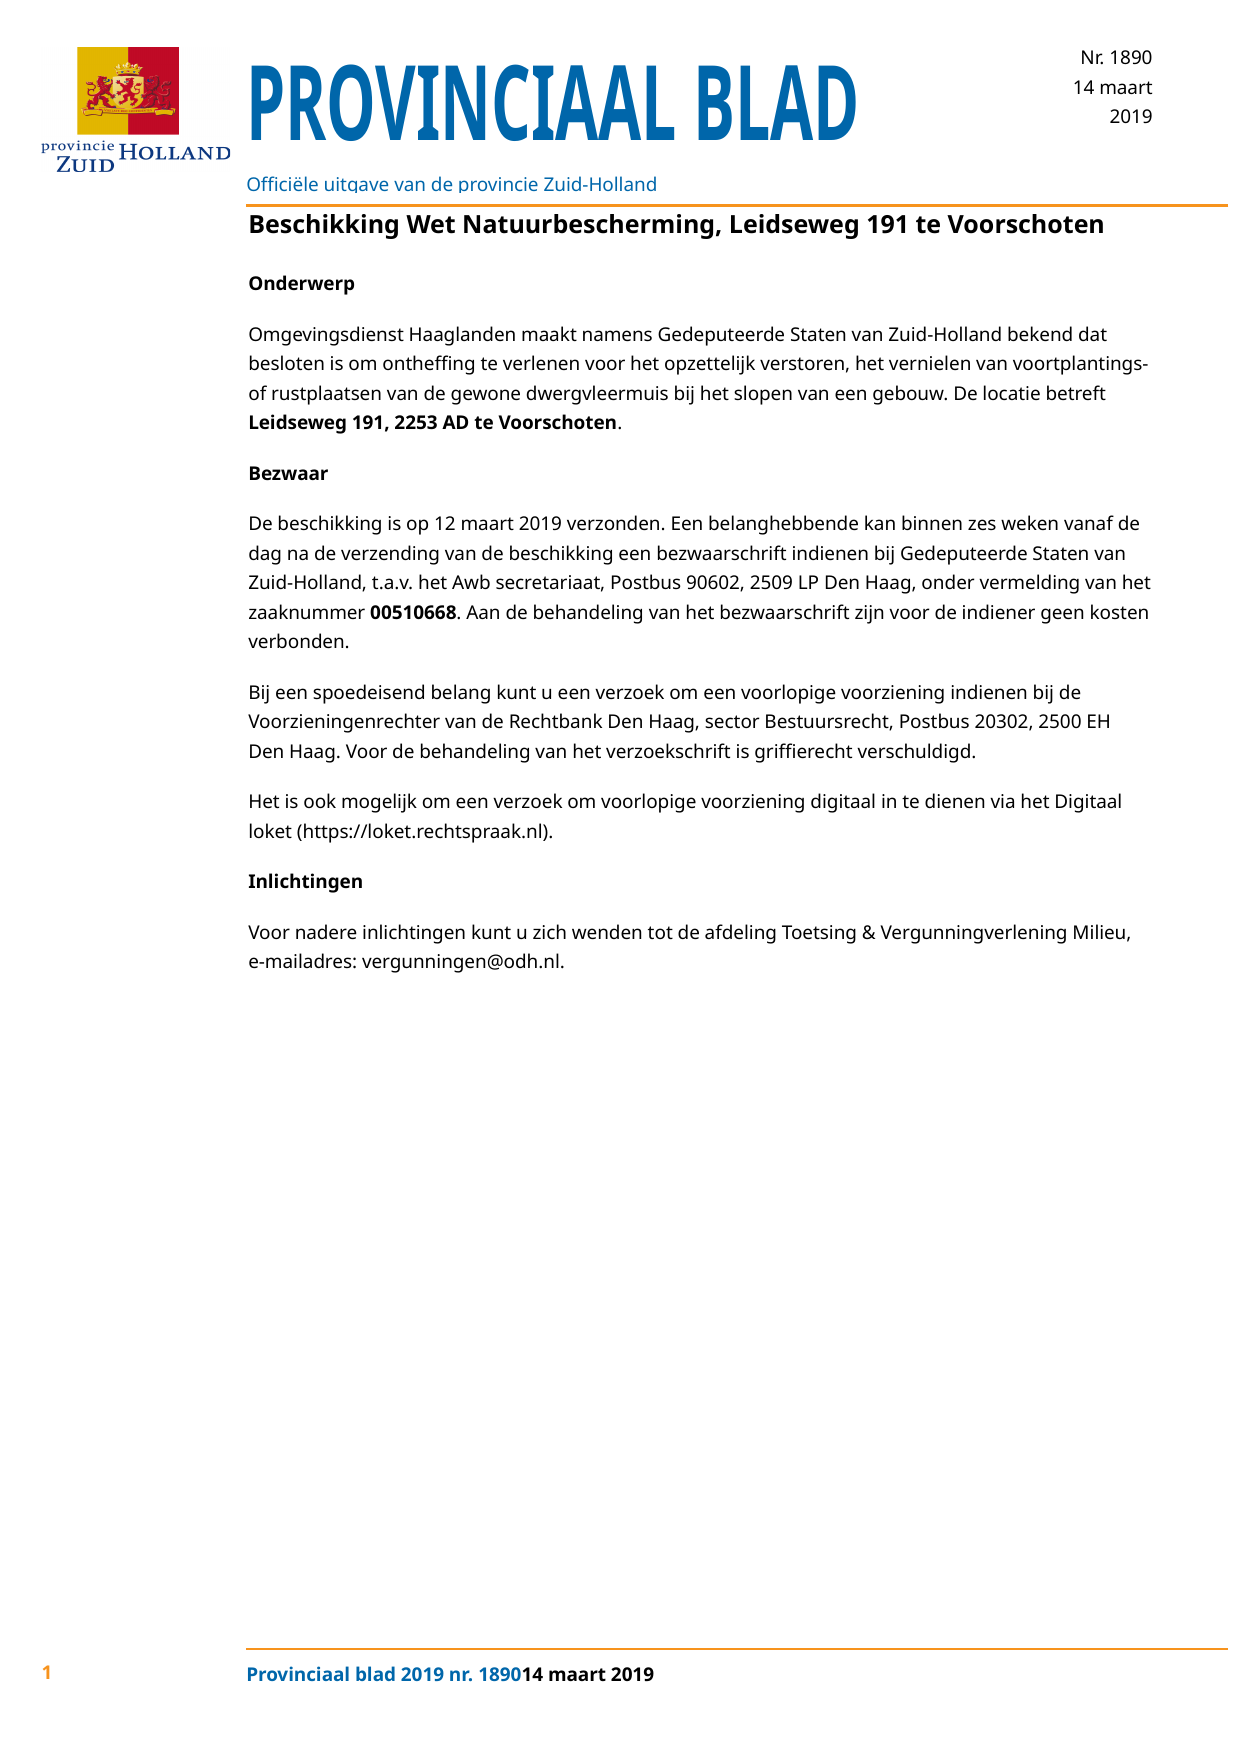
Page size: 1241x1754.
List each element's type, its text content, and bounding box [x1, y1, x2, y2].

text Bezwaar [248, 460, 1152, 486]
text Voor nadere inlichtingen kunt u zich wenden tot de afdeling Toetsing & Vergunningverlening Milieu, e-mailadres: vergunningen@odh.nl. [248, 919, 1152, 974]
text Onderwerp [248, 270, 1152, 296]
text De beschikking is op 12 maart 2019 verzonden. Een belanghebbende kan binnen zes weken vanaf de dag na de verzending van de beschikking een bezwaarschrift indienen bij Gedeputeerde Staten van Zuid-Holland, t.a.v. het Awb secretariaat, Postbus 90602, 2509 LP Den Haag, onder vermelding van het zaaknummer 00510668. Aan de behandeling van het bezwaarschrift zijn voor de indiener geen kosten verbonden. [248, 510, 1152, 654]
text Het is ook mogelijk om een verzoek om voorlopige voorziening digitaal in te dienen via het Digitaal loket (https://loket.rechtspraak.nl). [248, 789, 1152, 844]
text Bij een spoedeisend belang kunt u een verzoek om een voorlopige voorziening indienen bij de Voorzieningenrechter van de Rechtbank Den Haag, sector Bestuursrecht, Postbus 20302, 2500 EH Den Haag. Voor de behandeling van het verzoekschrift is griffierecht verschuldigd. [248, 679, 1152, 764]
text Omgevingsdienst Haaglanden maakt namens Gedeputeerde Staten van Zuid-Holland bekend dat besloten is om ontheffing te verlenen voor het opzettelijk verstoren, het vernielen van voortplantings- of rustplaatsen van de gewone dwergvleermuis bij het slopen van een gebouw. De locatie betreft Leidseweg 191, 2253 AD te Voorschoten. [248, 321, 1152, 435]
picture [41, 47, 231, 172]
text Beschikking Wet Natuurbescherming, Leidseweg 191 te Voorschoten [248, 207, 1152, 241]
text Inlichtingen [248, 869, 1152, 894]
